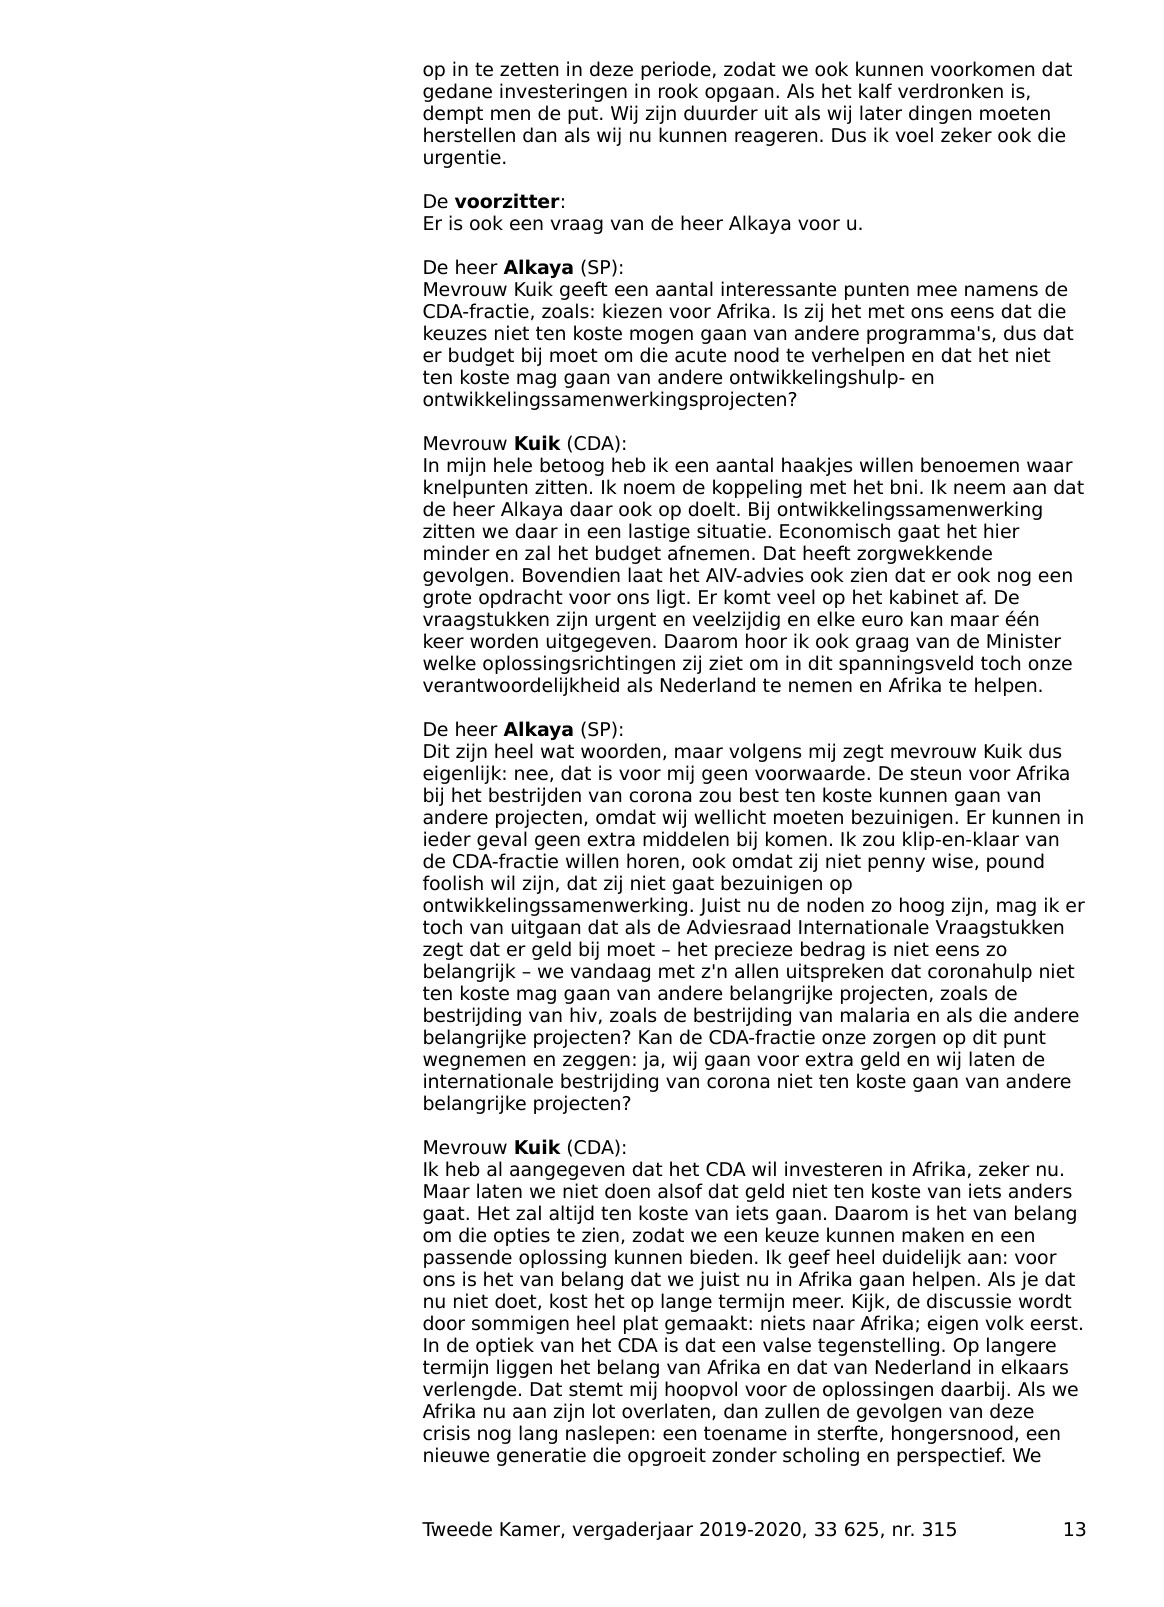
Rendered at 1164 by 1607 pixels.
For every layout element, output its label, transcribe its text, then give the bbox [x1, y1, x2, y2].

text De heer Alkaya (SP): [422, 257, 1087, 279]
text Mevrouw Kuik geeft een aantal interessante punten mee namens de CDA-fractie, zoals: kiezen voor Afrika. Is zij het met ons eens dat die keuzes niet ten koste mogen gaan van andere programma's, dus dat er budget bij moet om die acute nood te verhelpen en dat het niet ten koste mag gaan van andere ontwikkelingshulp- en ontwikkelingssamenwerkingsprojecten? [422, 279, 1087, 411]
text De heer Alkaya (SP): [422, 719, 1087, 741]
text In mijn hele betoog heb ik een aantal haakjes willen benoemen waar knelpunten zitten. Ik noem de koppeling met het bni. Ik neem aan dat de heer Alkaya daar ook op doelt. Bij ontwikkelingssamenwerking zitten we daar in een lastige situatie. Economisch gaat het hier minder en zal het budget afnemen. Dat heeft zorgwekkende gevolgen. Bovendien laat het AIV-advies ook zien dat er ook nog een grote opdracht voor ons ligt. Er komt veel op het kabinet af. De vraagstukken zijn urgent en veelzijdig en elke euro kan maar één keer worden uitgegeven. Daarom hoor ik ook graag van de Minister welke oplossingsrichtingen zij ziet om in dit spanningsveld toch onze verantwoordelijkheid als Nederland te nemen en Afrika te helpen. [422, 455, 1087, 697]
text Dit zijn heel wat woorden, maar volgens mij zegt mevrouw Kuik dus eigenlijk: nee, dat is voor mij geen voorwaarde. De steun voor Afrika bij het bestrijden van corona zou best ten koste kunnen gaan van andere projecten, omdat wij wellicht moeten bezuinigen. Er kunnen in ieder geval geen extra middelen bij komen. Ik zou klip-en-klaar van de CDA-fractie willen horen, ook omdat zij niet penny wise, pound foolish wil zijn, dat zij niet gaat bezuinigen op ontwikkelingssamenwerking. Juist nu de noden zo hoog zijn, mag ik er toch van uitgaan dat als de Adviesraad Internationale Vraagstukken zegt dat er geld bij moet – het precieze bedrag is niet eens zo belangrijk – we vandaag met z'n allen uitspreken dat coronahulp niet ten koste mag gaan van andere belangrijke projecten, zoals de bestrijding van hiv, zoals de bestrijding van malaria en als die andere belangrijke projecten? Kan de CDA-fractie onze zorgen op dit punt wegnemen en zeggen: ja, wij gaan voor extra geld en wij laten de internationale bestrijding van corona niet ten koste gaan van andere belangrijke projecten? [422, 741, 1087, 1115]
text Ik heb al aangegeven dat het CDA wil investeren in Afrika, zeker nu. Maar laten we niet doen alsof dat geld niet ten koste van iets anders gaat. Het zal altijd ten koste van iets gaan. Daarom is het van belang om die opties te zien, zodat we een keuze kunnen maken en een passende oplossing kunnen bieden. Ik geef heel duidelijk aan: voor ons is het van belang dat we juist nu in Afrika gaan helpen. Als je dat nu niet doet, kost het op lange termijn meer. Kijk, de discussie wordt door sommigen heel plat gemaakt: niets naar Afrika; eigen volk eerst. In de optiek van het CDA is dat een valse tegenstelling. Op langere termijn liggen het belang van Afrika en dat van Nederland in elkaars verlengde. Dat stemt mij hoopvol voor de oplossingen daarbij. Als we Afrika nu aan zijn lot overlaten, dan zullen de gevolgen van deze crisis nog lang naslepen: een toename in sterfte, hongersnood, een nieuwe generatie die opgroeit zonder scholing en perspectief. We [422, 1159, 1087, 1467]
text Mevrouw Kuik (CDA): [422, 1137, 1087, 1159]
text De voorzitter: [422, 191, 1087, 213]
text op in te zetten in deze periode, zodat we ook kunnen voorkomen dat gedane investeringen in rook opgaan. Als het kalf verdronken is, dempt men de put. Wij zijn duurder uit als wij later dingen moeten herstellen dan als wij nu kunnen reageren. Dus ik voel zeker ook die urgentie. [422, 59, 1087, 169]
text Er is ook een vraag van de heer Alkaya voor u. [422, 213, 1087, 235]
text Mevrouw Kuik (CDA): [422, 433, 1087, 455]
